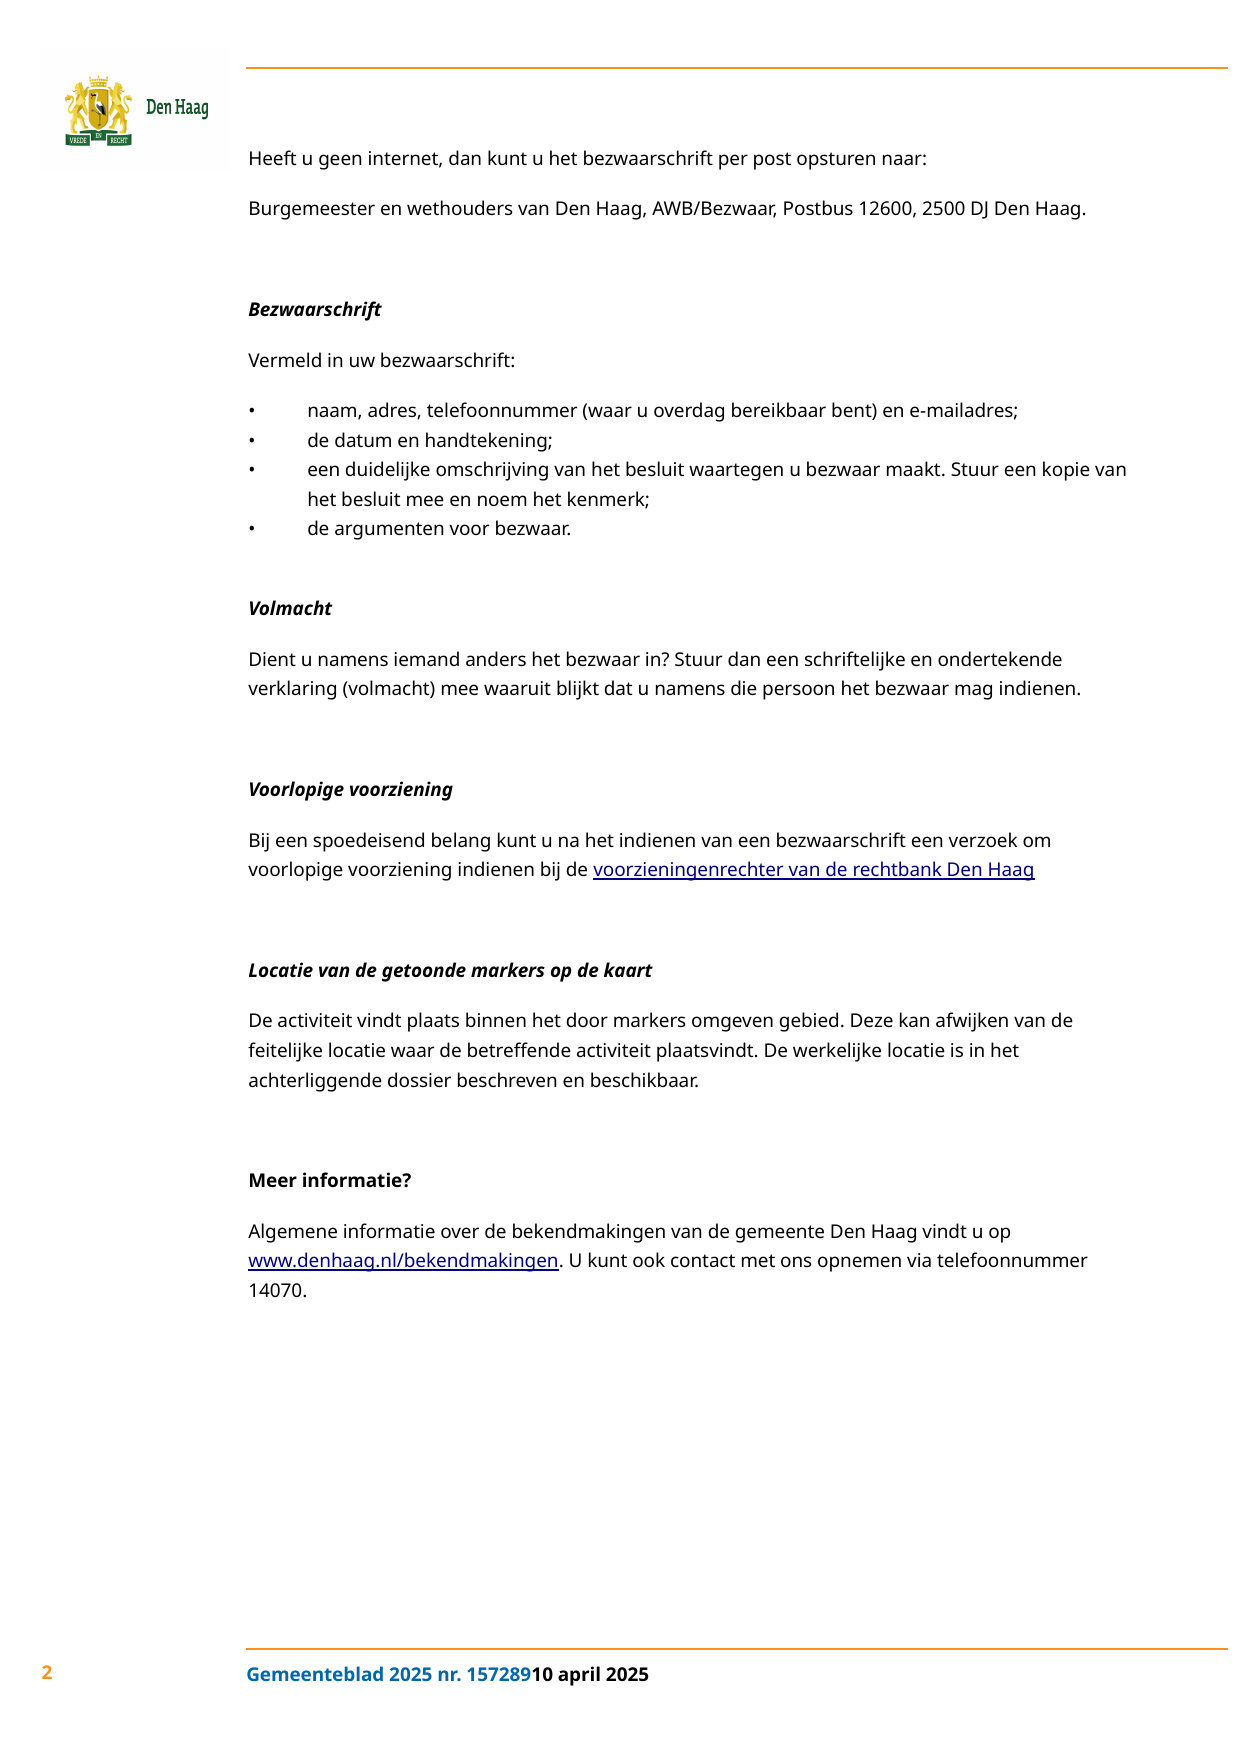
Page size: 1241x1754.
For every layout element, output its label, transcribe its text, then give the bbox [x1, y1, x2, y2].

text Bij een spoedeisend belang kunt u na het indienen van een bezwaarschrift een verzoek om voorlopige voorziening indienen bij de voorzieningenrechter van de rechtbank Den Haag [248, 827, 1152, 882]
text Vermeld in uw bezwaarschrift: [248, 347, 1152, 373]
text Algemene informatie over de bekendmakingen van de gemeente Den Haag vindt u op www.denhaag.nl/bekendmakingen. U kunt ook contact met ons opnemen via telefoonnummer 14070. [248, 1218, 1152, 1303]
text Locatie van de getoonde markers op de kaart [248, 957, 1152, 983]
text De activiteit vindt plaats binnen het door markers omgeven gebied. Deze kan afwijken van de feitelijke locatie waar de betreffende activiteit plaatsvindt. De werkelijke locatie is in het achterliggende dossier beschreven en beschikbaar. [248, 1008, 1152, 1093]
list de argumenten voor bezwaar. [248, 516, 1152, 541]
picture [41, 47, 231, 172]
list een duidelijke omschrijving van het besluit waartegen u bezwaar maakt. Stuur een kopie van het besluit mee en noem het kenmerk; [248, 456, 1152, 512]
text Meer informatie? [248, 1168, 1152, 1193]
list naam, adres, telefoonnummer (waar u overdag bereikbaar bent) en e-mailadres; [248, 397, 1152, 423]
text Dient u namens iemand anders het bezwaar in? Stuur dan een schriftelijke en ondertekende verklaring (volmacht) mee waaruit blijkt dat u namens die persoon het bezwaar mag indienen. [248, 646, 1152, 701]
text Heeft u geen internet, dan kunt u het bezwaarschrift per post opsturen naar: [248, 145, 1152, 171]
text Voorlopige voorziening [248, 776, 1152, 802]
text Volmacht [248, 596, 1152, 621]
text Bezwaarschrift [248, 296, 1152, 322]
text Burgemeester en wethouders van Den Haag, AWB/Bezwaar, Postbus 12600, 2500 DJ Den Haag. [248, 196, 1152, 221]
list de datum en handtekening; [248, 427, 1152, 453]
